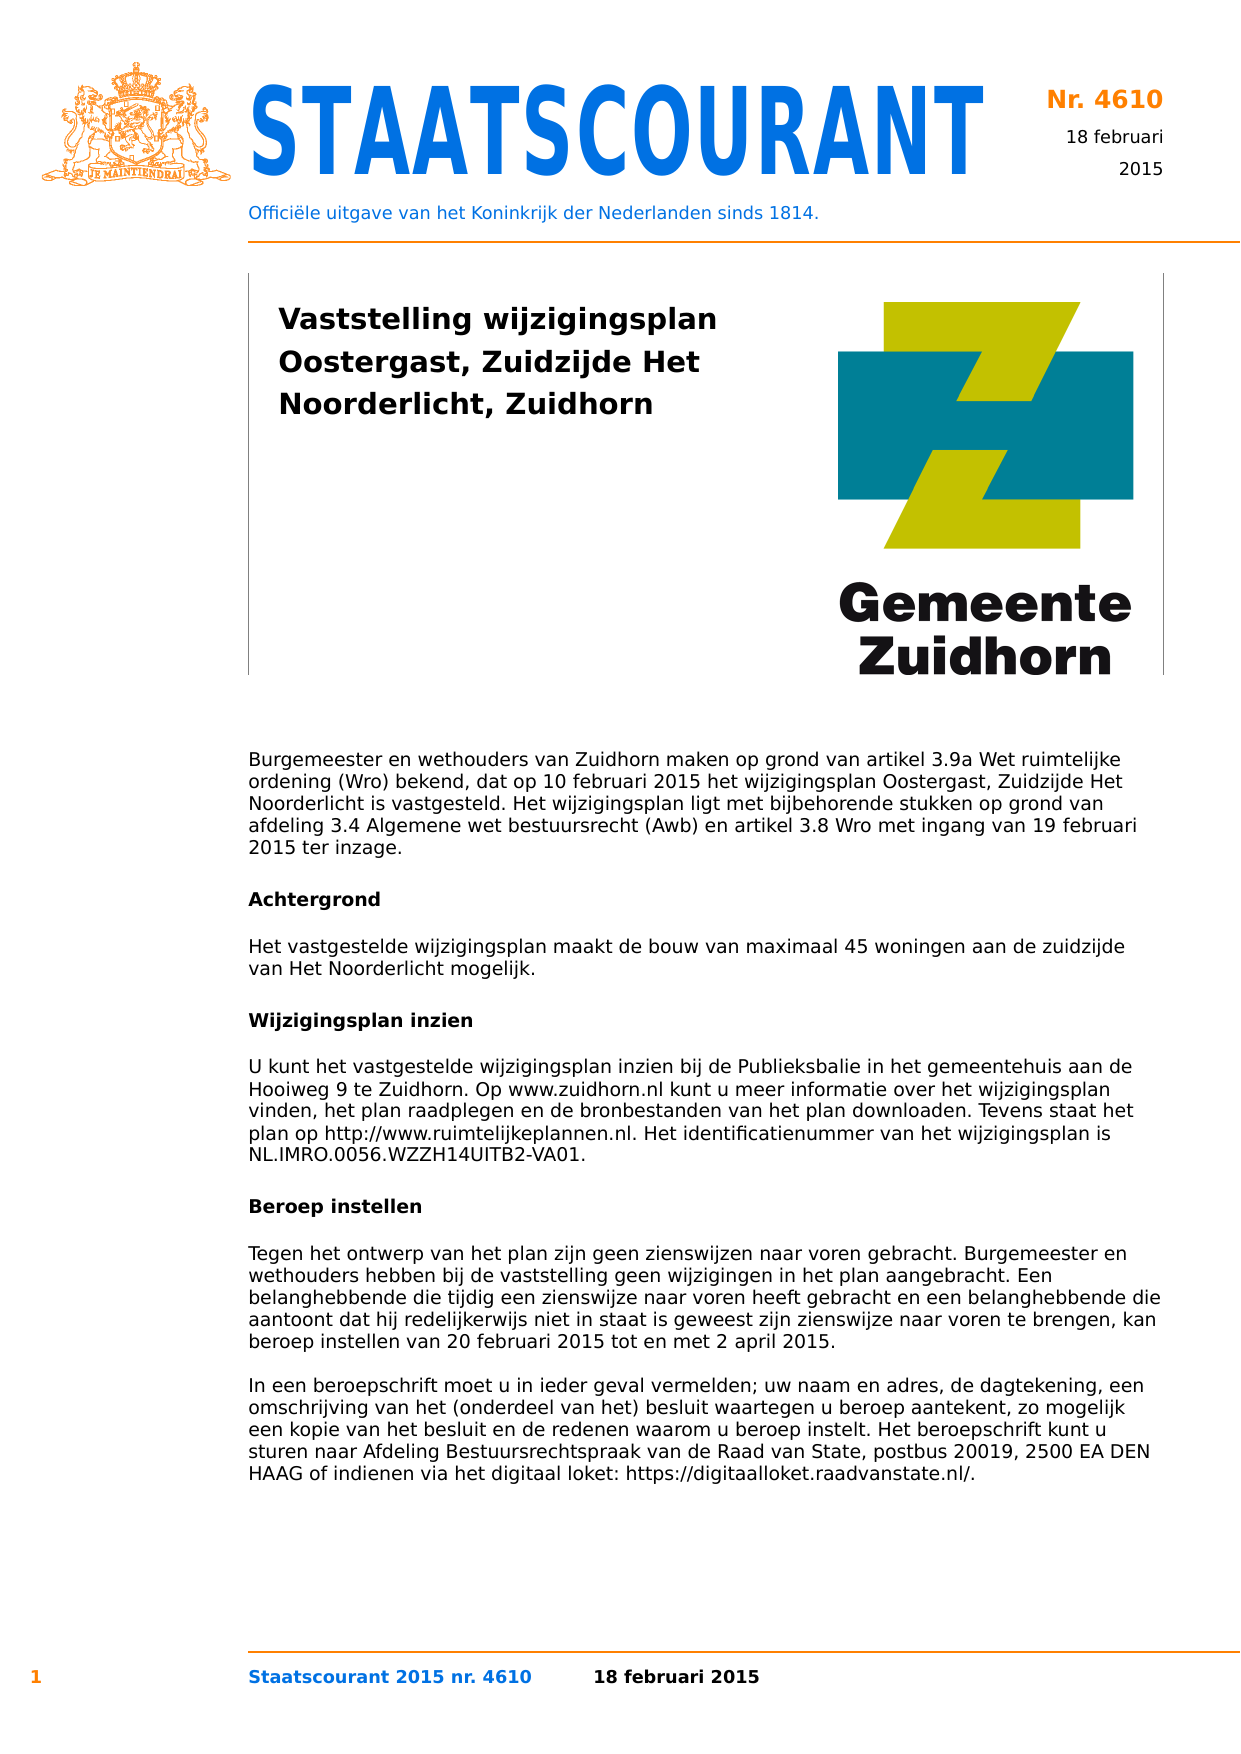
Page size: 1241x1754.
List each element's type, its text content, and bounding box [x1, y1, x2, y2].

table_cell Officiële uitgave van het Koninkrijk der Nederlanden sinds 1814. [248, 203, 1240, 241]
text Tegen het ontwerp van het plan zijn geen zienswijzen naar voren gebracht. Burgemeester en wethouders hebben bij de vaststelling geen wijzigingen in het plan aangebracht. Een belanghebbende die tijdig een zienswijze naar voren heeft gebracht en een belanghebbende die aantoont dat hij redelijkerwijs niet in staat is geweest zijn zienswijze naar voren te brengen, kan beroep instellen van 20 februari 2015 tot en met 2 april 2015. [248, 1243, 1163, 1353]
text Burgemeester en wethouders van Zuidhorn maken op grond van artikel 3.9a Wet ruimtelijke ordening (Wro) bekend, dat op 10 februari 2015 het wijzigingsplan Oostergast, Zuidzijde Het Noorderlicht is vastgesteld. Het wijzigingsplan ligt met bijbehorende stukken op grond van afdeling 3.4 Algemene wet bestuursrecht (Awb) en artikel 3.8 Wro met ingang van 19 februari 2015 ter inzage. [248, 749, 1163, 858]
text In een beroepschrift moet u in ieder geval vermelden; uw naam en adres, de dagtekening, een omschrijving van het (onderdeel van het) besluit waartegen u beroep aantekent, zo mogelijk een kopie van het besluit en de redenen waarom u beroep instelt. Het beroepschrift kunt u sturen naar Afdeling Bestuursrechtspraak van de Raad van State, postbus 20019, 2500 EA DEN HAAG of indienen via het digitaal loket: https://digitaalloket.raadvanstate.nl/. [248, 1375, 1163, 1485]
text Het vastgestelde wijzigingsplan maakt de bouw van maximaal 45 woningen aan de zuidzijde van Het Noorderlicht mogelijk. [248, 936, 1163, 979]
text U kunt het vastgestelde wijzigingsplan inzien bij de Publieksbalie in het gemeentehuis aan de Hooiweg 9 te Zuidhorn. Op www.zuidhorn.nl kunt u meer informatie over het wijzigingsplan vinden, het plan raadplegen en de bronbestanden van het plan downloaden. Tevens staat het plan op http://www.ruimtelijkeplannen.nl. Het identificatienummer van het wijzigingsplan is NL.IMRO.0056.WZZH14UITB2-VA01. [248, 1056, 1163, 1166]
subtitle Vaststelling wijzigingsplan Oostergast, Zuidzijde Het Noorderlicht, Zuidhorn [249, 273, 1163, 675]
picture [838, 302, 1134, 675]
table_header [25, 62, 248, 241]
subtitle Beroep instellen [248, 1196, 1163, 1218]
table_header STAATSCOURANT [248, 62, 998, 203]
table_cell 2015 [998, 153, 1240, 203]
subtitle Wijzigingsplan inzien [248, 1009, 1163, 1031]
table_cell 18 februari [998, 121, 1240, 153]
table_header Nr. 4610 [998, 62, 1240, 121]
picture [41, 62, 231, 186]
subtitle Achtergrond [248, 888, 1163, 911]
